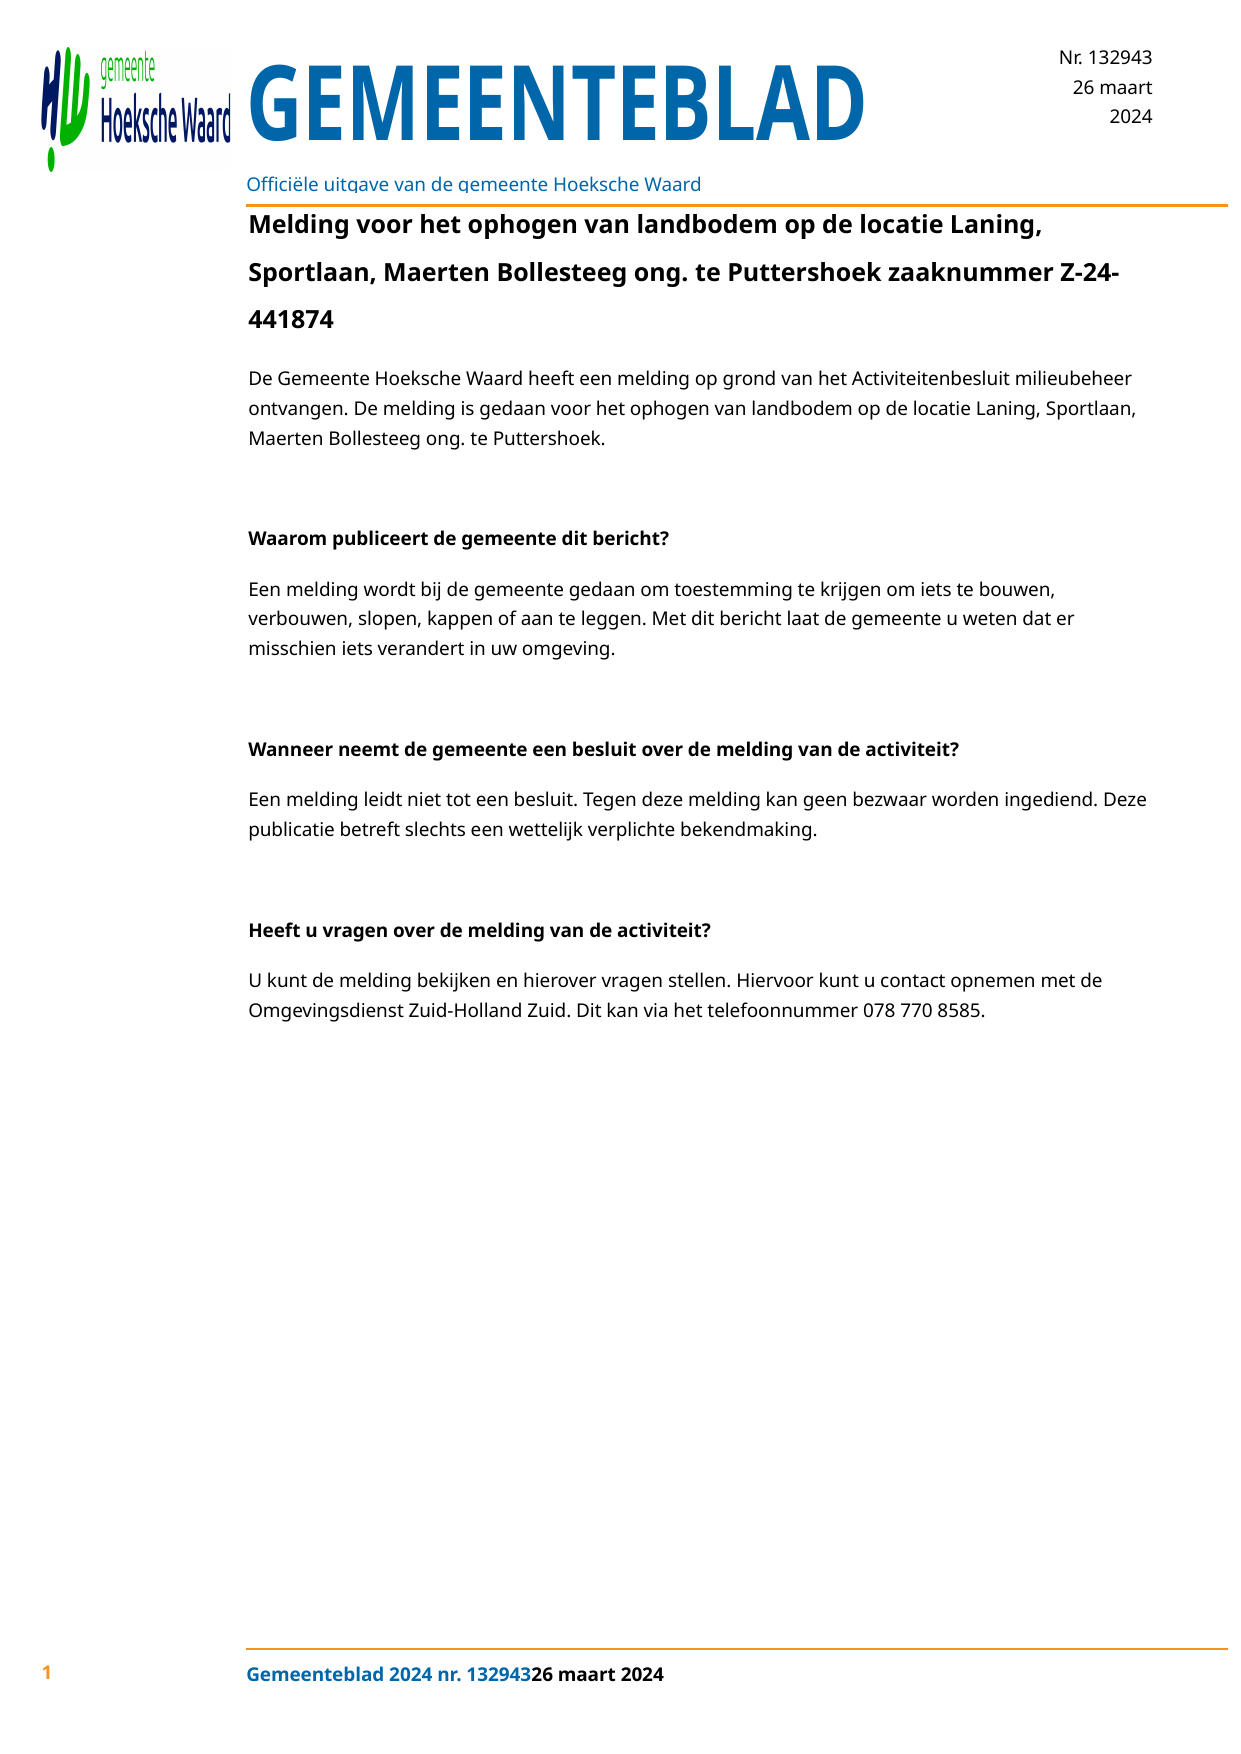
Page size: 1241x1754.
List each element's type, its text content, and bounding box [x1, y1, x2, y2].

text Een melding wordt bij de gemeente gedaan om toestemming te krijgen om iets te bouwen, verbouwen, slopen, kappen of aan te leggen. Met dit bericht laat de gemeente u weten dat er misschien iets verandert in uw omgeving. [248, 576, 1152, 661]
picture [41, 47, 231, 172]
text Waarom publiceert de gemeente dit bericht? [248, 526, 1152, 551]
text De Gemeente Hoeksche Waard heeft een melding op grond van het Activiteitenbesluit milieubeheer ontvangen. De melding is gedaan voor het ophogen van landbodem op de locatie Laning, Sportlaan, Maerten Bollesteeg ong. te Puttershoek. [248, 366, 1152, 450]
text U kunt de melding bekijken en hierover vragen stellen. Hiervoor kunt u contact opnemen met de Omgevingsdienst Zuid-Holland Zuid. Dit kan via het telefoonnummer 078 770 8585. [248, 967, 1152, 1022]
text Melding voor het ophogen van landbodem op de locatie Laning, Sportlaan, Maerten Bollesteeg ong. te Puttershoek zaaknummer Z-24-441874 [248, 207, 1152, 336]
text Een melding leidt niet tot een besluit. Tegen deze melding kan geen bezwaar worden ingediend. Deze publicatie betreft slechts een wettelijk verplichte bekendmaking. [248, 786, 1152, 842]
text Wanneer neemt de gemeente een besluit over de melding van de activiteit? [248, 736, 1152, 762]
text Heeft u vragen over de melding van de activiteit? [248, 917, 1152, 942]
